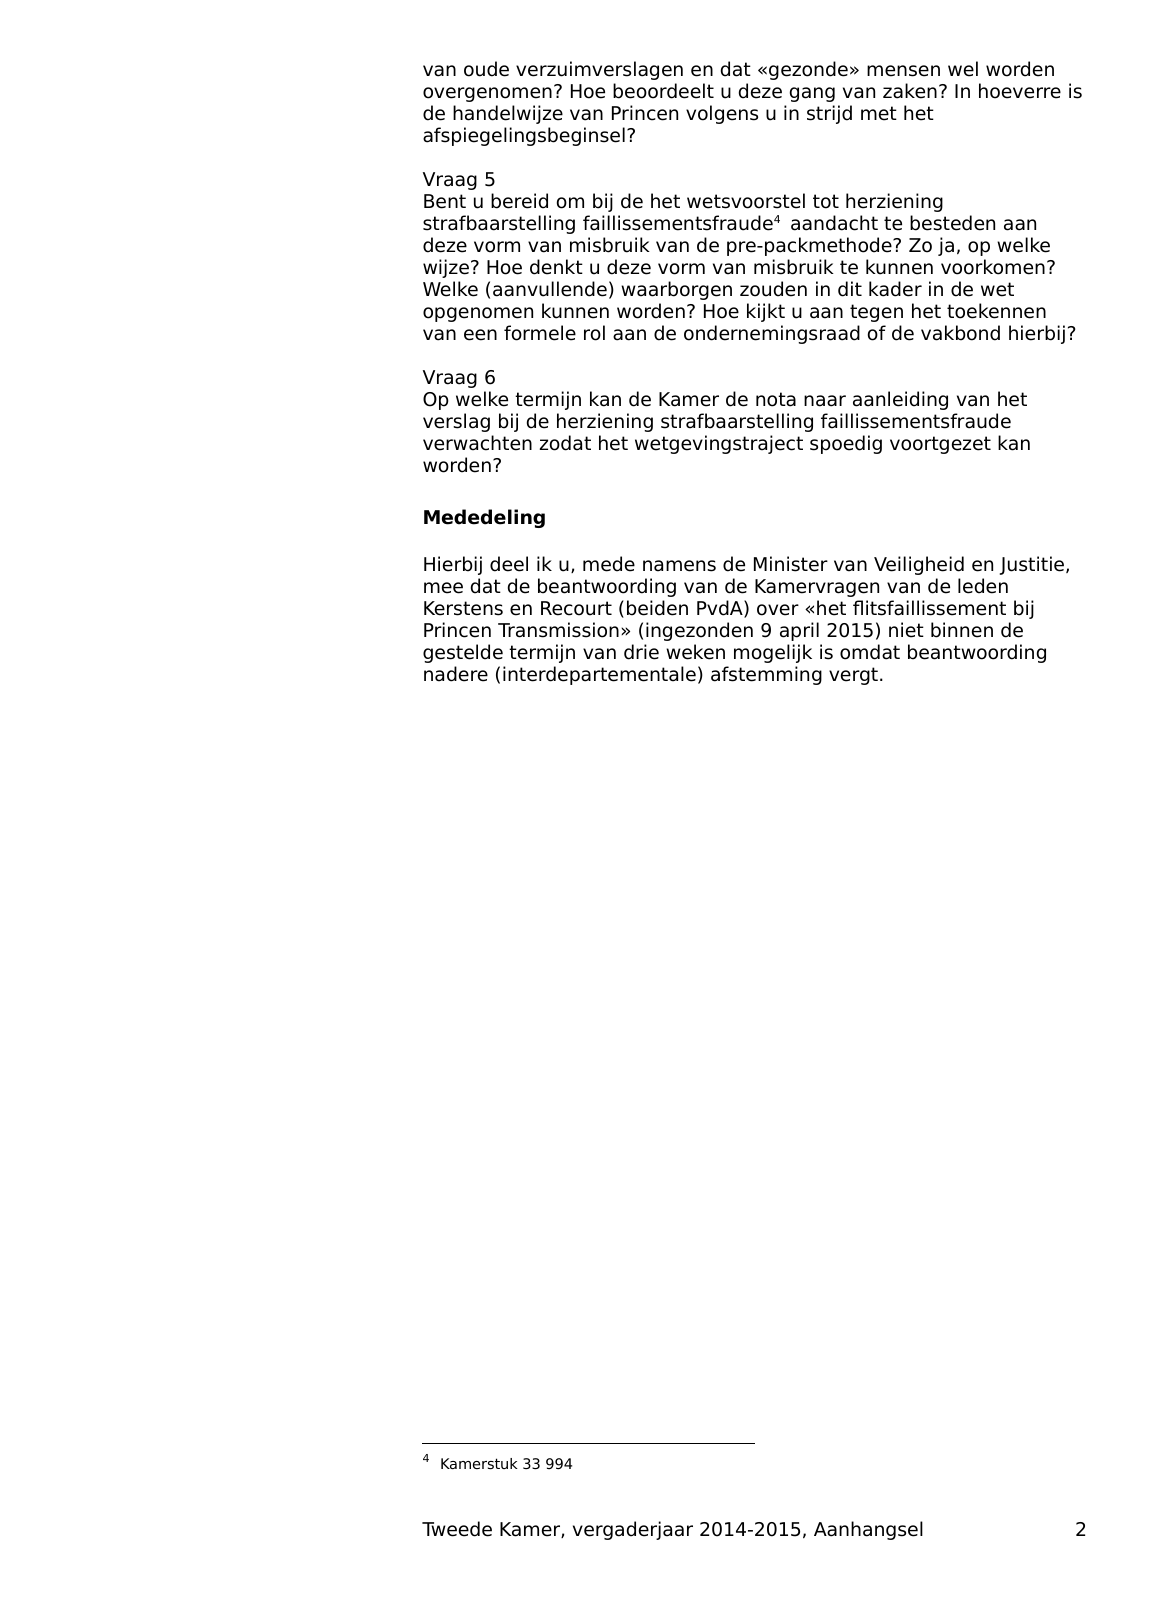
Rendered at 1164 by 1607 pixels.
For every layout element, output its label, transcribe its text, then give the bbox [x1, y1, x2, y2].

text Hierbij deel ik u, mede namens de Minister van Veiligheid en Justitie, mee dat de beantwoording van de Kamervragen van de leden Kerstens en Recourt (beiden PvdA) over «het flitsfaillissement bij Princen Transmission» (ingezonden 9 april 2015) niet binnen de gestelde termijn van drie weken mogelijk is omdat beantwoording nadere (interdepartementale) afstemming vergt. [422, 554, 1087, 686]
text Op welke termijn kan de Kamer de nota naar aanleiding van het verslag bij de herziening strafbaarstelling faillissementsfraude verwachten zodat het wetgevingstraject spoedig voortgezet kan worden? [422, 389, 1087, 477]
text van oude verzuimverslagen en dat «gezonde» mensen wel worden overgenomen? Hoe beoordeelt u deze gang van zaken? In hoeverre is de handelwijze van Princen volgens u in strijd met het afspiegelingsbeginsel? [422, 59, 1087, 147]
text Kamerstuk 33 994 [422, 1452, 1087, 1474]
text Bent u bereid om bij de het wetsvoorstel tot herziening strafbaarstelling faillissementsfraude aandacht te besteden aan deze vorm van misbruik van de pre-packmethode? Zo ja, op welke wijze? Hoe denkt u deze vorm van misbruik te kunnen voorkomen? Welke (aanvullende) waarborgen zouden in dit kader in de wet opgenomen kunnen worden? Hoe kijkt u aan tegen het toekennen van een formele rol aan de ondernemingsraad of de vakbond hierbij? [422, 191, 1087, 345]
subtitle Mededeling [422, 507, 1087, 529]
text Vraag 5 [422, 169, 1087, 191]
text Vraag 6 [422, 367, 1087, 389]
